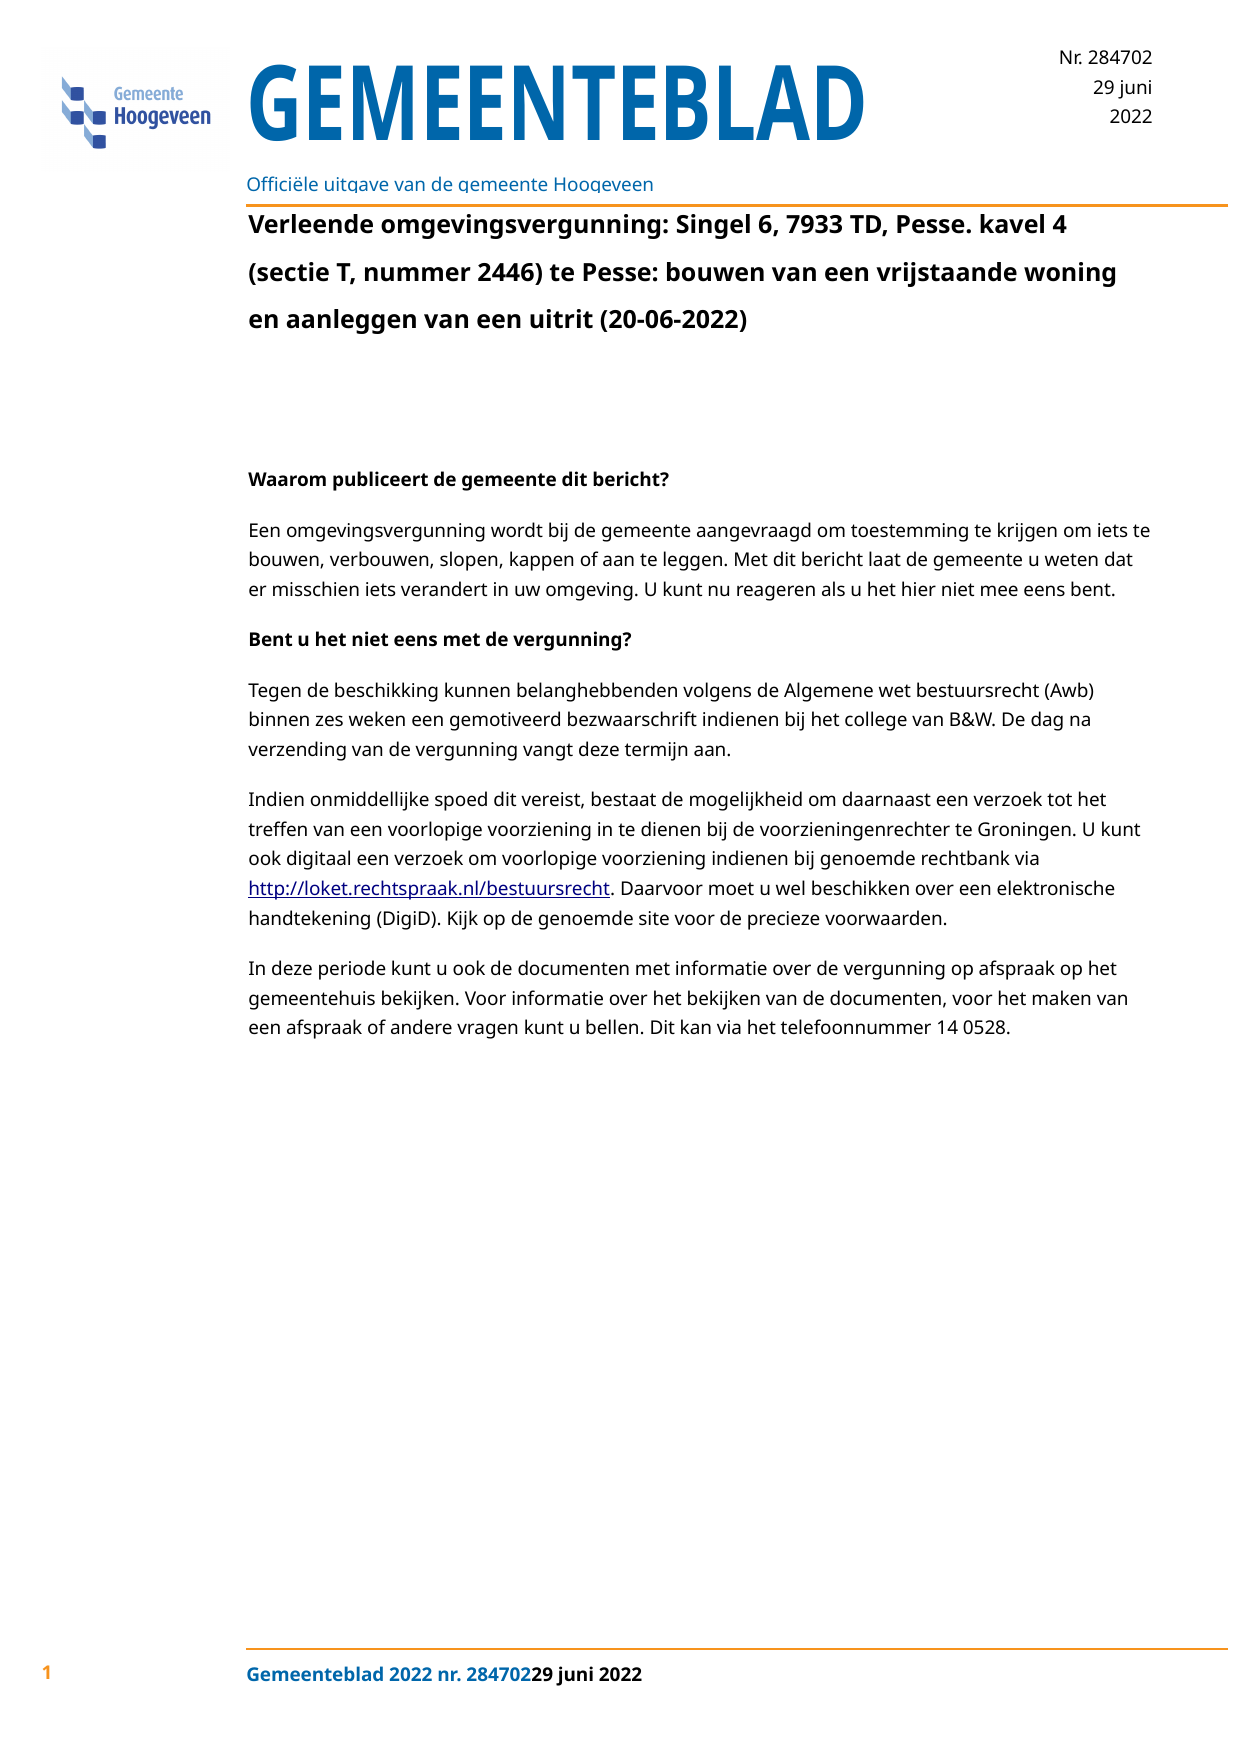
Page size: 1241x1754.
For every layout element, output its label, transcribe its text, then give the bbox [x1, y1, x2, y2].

text Bent u het niet eens met de vergunning? [248, 626, 1152, 652]
text Tegen de beschikking kunnen belanghebbenden volgens de Algemene wet bestuursrecht (Awb) binnen zes weken een gemotiveerd bezwaarschrift indienen bij het college van B&W. De dag na verzending van de vergunning vangt deze termijn aan. [248, 677, 1152, 762]
text In deze periode kunt u ook de documenten met informatie over de vergunning op afspraak op het gemeentehuis bekijken. Voor informatie over het bekijken van de documenten, voor het maken van een afspraak of andere vragen kunt u bellen. Dit kan via het telefoonnummer 14 0528. [248, 955, 1152, 1040]
text Indien onmiddellijke spoed dit vereist, bestaat de mogelijkheid om daarnaast een verzoek tot het treffen van een voorlopige voorziening in te dienen bij de voorzieningenrechter te Groningen. U kunt ook digitaal een verzoek om voorlopige voorziening indienen bij genoemde rechtbank via http://loket.rechtspraak.nl/bestuursrecht. Daarvoor moet u wel beschikken over een elektronische handtekening (DigiD). Kijk op de genoemde site voor de precieze voorwaarden. [248, 786, 1152, 930]
picture [41, 47, 231, 172]
text Verleende omgevingsvergunning: Singel 6, 7933 TD, Pesse. kavel 4 (sectie T, nummer 2446) te Pesse: bouwen van een vrijstaande woning en aanleggen van een uitrit (20-06-2022) [248, 207, 1152, 336]
text Waarom publiceert de gemeente dit bericht? [248, 466, 1152, 492]
text Een omgevingsvergunning wordt bij de gemeente aangevraagd om toestemming te krijgen om iets te bouwen, verbouwen, slopen, kappen of aan te leggen. Met dit bericht laat de gemeente u weten dat er misschien iets verandert in uw omgeving. U kunt nu reageren als u het hier niet mee eens bent. [248, 517, 1152, 602]
